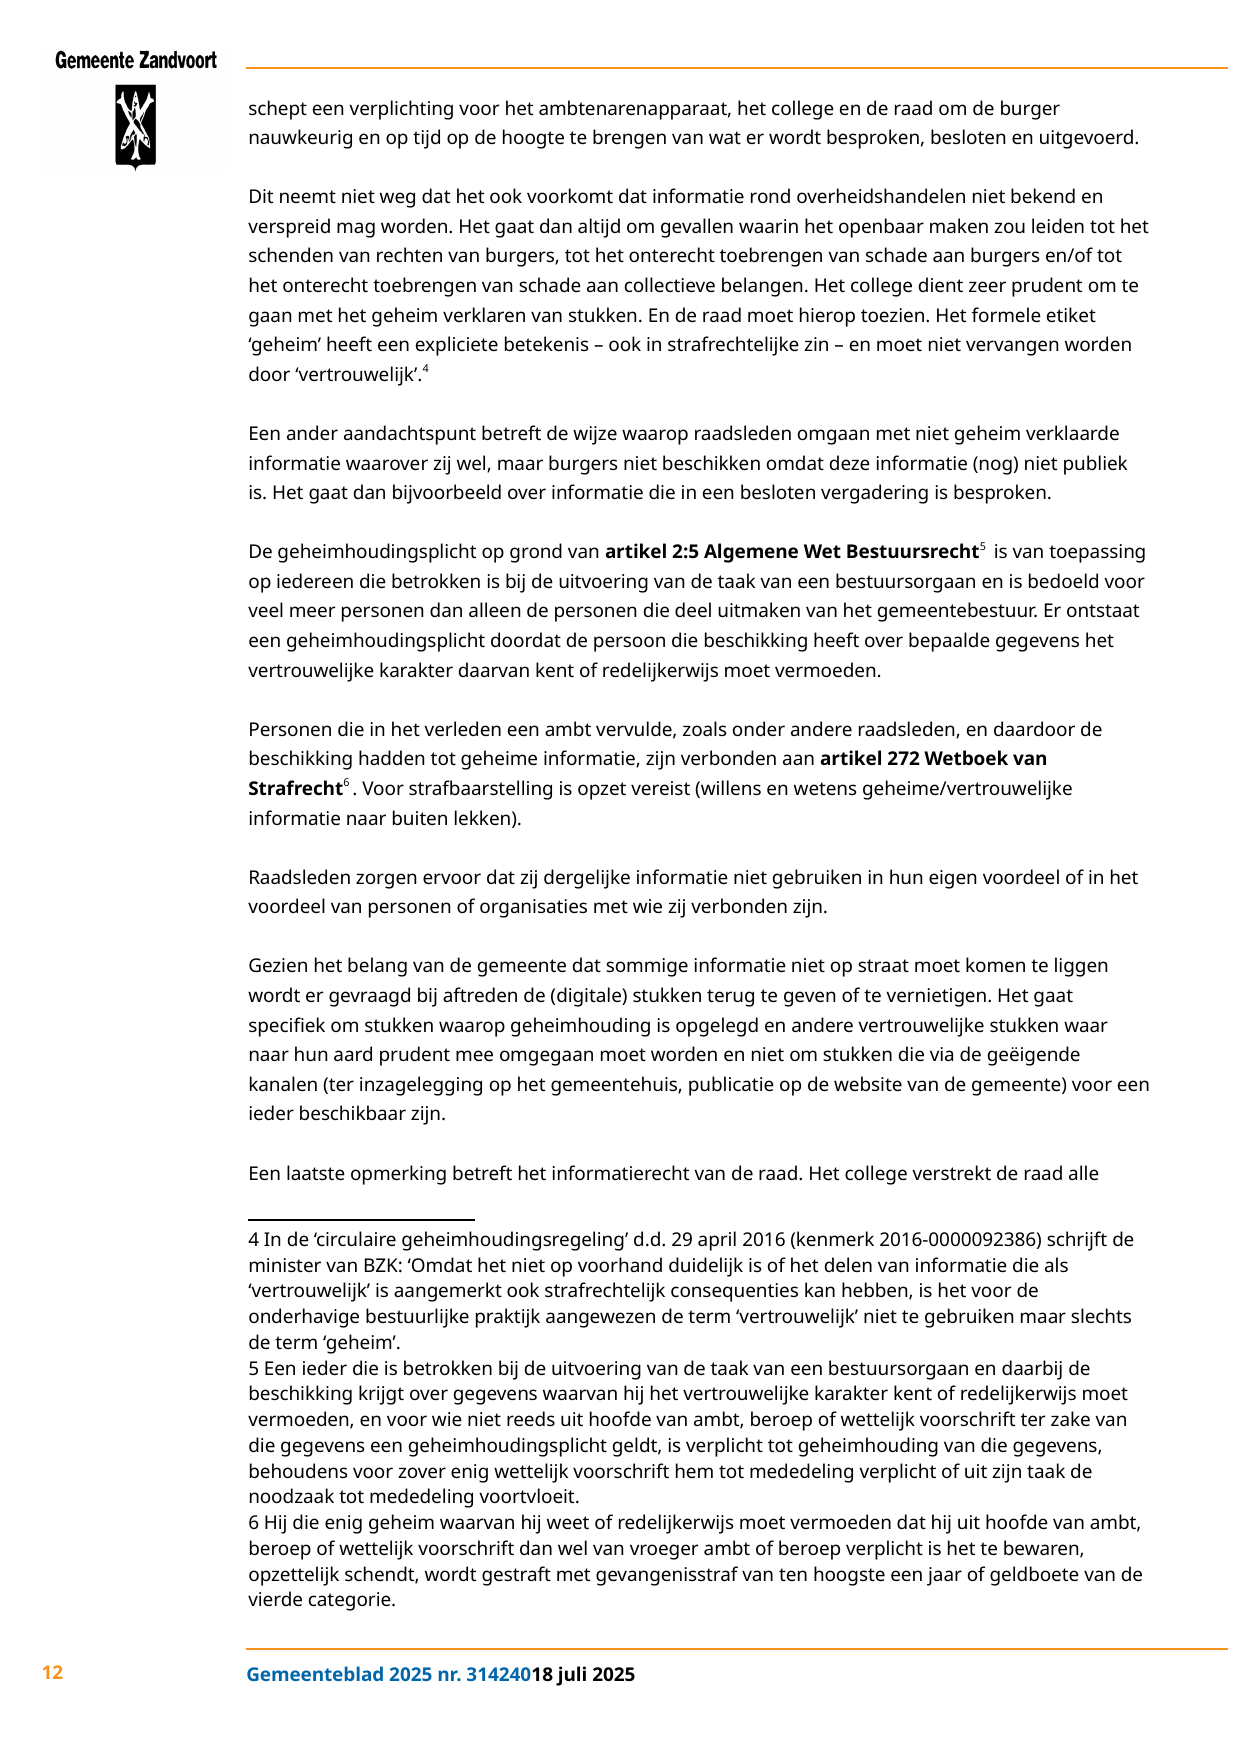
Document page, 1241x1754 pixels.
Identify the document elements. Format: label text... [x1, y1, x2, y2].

text Een ander aandachtspunt betreft de wijze waarop raadsleden omgaan met niet geheim verklaarde informatie waarover zij wel, maar burgers niet beschikken omdat deze informatie (nog) niet publiek is. Het gaat dan bijvoorbeeld over informatie die in een besloten vergadering is besproken. [248, 420, 1152, 505]
text schept een verplichting voor het ambtenarenapparaat, het college en de raad om de burger nauwkeurig en op tijd op de hoogte te brengen van wat er wordt besproken, besloten en uitgevoerd. [248, 95, 1152, 150]
text Een ieder die is betrokken bij de uitvoering van de taak van een bestuursorgaan en daarbij de beschikking krijgt over gegevens waarvan hij het vertrouwelijke karakter kent of redelijkerwijs moet vermoeden, en voor wie niet reeds uit hoofde van ambt, beroep of wettelijk voorschrift ter zake van die gegevens een geheimhoudingsplicht geldt, is verplicht tot geheimhouding van die gegevens, behoudens voor zover enig wettelijk voorschrift hem tot mededeling verplicht of uit zijn taak de noodzaak tot mededeling voortvloeit. [248, 1355, 1152, 1509]
picture [41, 47, 231, 172]
text Dit neemt niet weg dat het ook voorkomt dat informatie rond overheidshandelen niet bekend en verspreid mag worden. Het gaat dan altijd om gevallen waarin het openbaar maken zou leiden tot het schenden van rechten van burgers, tot het onterecht toebrengen van schade aan burgers en/of tot het onterecht toebrengen van schade aan collectieve belangen. Het college dient zeer prudent om te gaan met het geheim verklaren van stukken. En de raad moet hierop toezien. Het formele etiket ‘geheim’ heeft een expliciete betekenis – ook in strafrechtelijke zin – en moet niet vervangen worden door ‘vertrouwelijk’. [248, 183, 1152, 387]
text De geheimhoudingsplicht op grond van artikel 2:5 Algemene Wet Bestuursrecht is van toepassing op iedereen die betrokken is bij de uitvoering van de taak van een bestuursorgaan en is bedoeld voor veel meer personen dan alleen de personen die deel uitmaken van het gemeentebestuur. Er ontstaat een geheimhoudingsplicht doordat de persoon die beschikking heeft over bepaalde gegevens het vertrouwelijke karakter daarvan kent of redelijkerwijs moet vermoeden. [248, 538, 1152, 683]
text In de ‘circulaire geheimhoudingsregeling’ d.d. 29 april 2016 (kenmerk 2016-0000092386) schrijft de minister van BZK: ‘Omdat het niet op voorhand duidelijk is of het delen van informatie die als ‘vertrouwelijk’ is aangemerkt ook strafrechtelijk consequenties kan hebben, is het voor de onderhavige bestuurlijke praktijk aangewezen de term ‘vertrouwelijk’ niet te gebruiken maar slechts de term ‘geheim’. [248, 1226, 1152, 1355]
text Personen die in het verleden een ambt vervulde, zoals onder andere raadsleden, en daardoor de beschikking hadden tot geheime informatie, zijn verbonden aan artikel 272 Wetboek van Strafrecht. Voor strafbaarstelling is opzet vereist (willens en wetens geheime/vertrouwelijke informatie naar buiten lekken). [248, 716, 1152, 831]
text Gezien het belang van de gemeente dat sommige informatie niet op straat moet komen te liggen wordt er gevraagd bij aftreden de (digitale) stukken terug te geven of te vernietigen. Het gaat specifiek om stukken waarop geheimhouding is opgelegd en andere vertrouwelijke stukken waar naar hun aard prudent mee omgegaan moet worden en niet om stukken die via de geëigende kanalen (ter inzagelegging op het gemeentehuis, publicatie op de website van de gemeente) voor een ieder beschikbaar zijn. [248, 953, 1152, 1126]
text Hij die enig geheim waarvan hij weet of redelijkerwijs moet vermoeden dat hij uit hoofde van ambt, beroep of wettelijk voorschrift dan wel van vroeger ambt of beroep verplicht is het te bewaren, opzettelijk schendt, wordt gestraft met gevangenisstraf van ten hoogste een jaar of geldboete van de vierde categorie. [248, 1509, 1152, 1612]
text Raadsleden zorgen ervoor dat zij dergelijke informatie niet gebruiken in hun eigen voordeel of in het voordeel van personen of organisaties met wie zij verbonden zijn. [248, 864, 1152, 919]
text Een laatste opmerking betreft het informatierecht van de raad. Het college verstrekt de raad alle [248, 1160, 1152, 1186]
